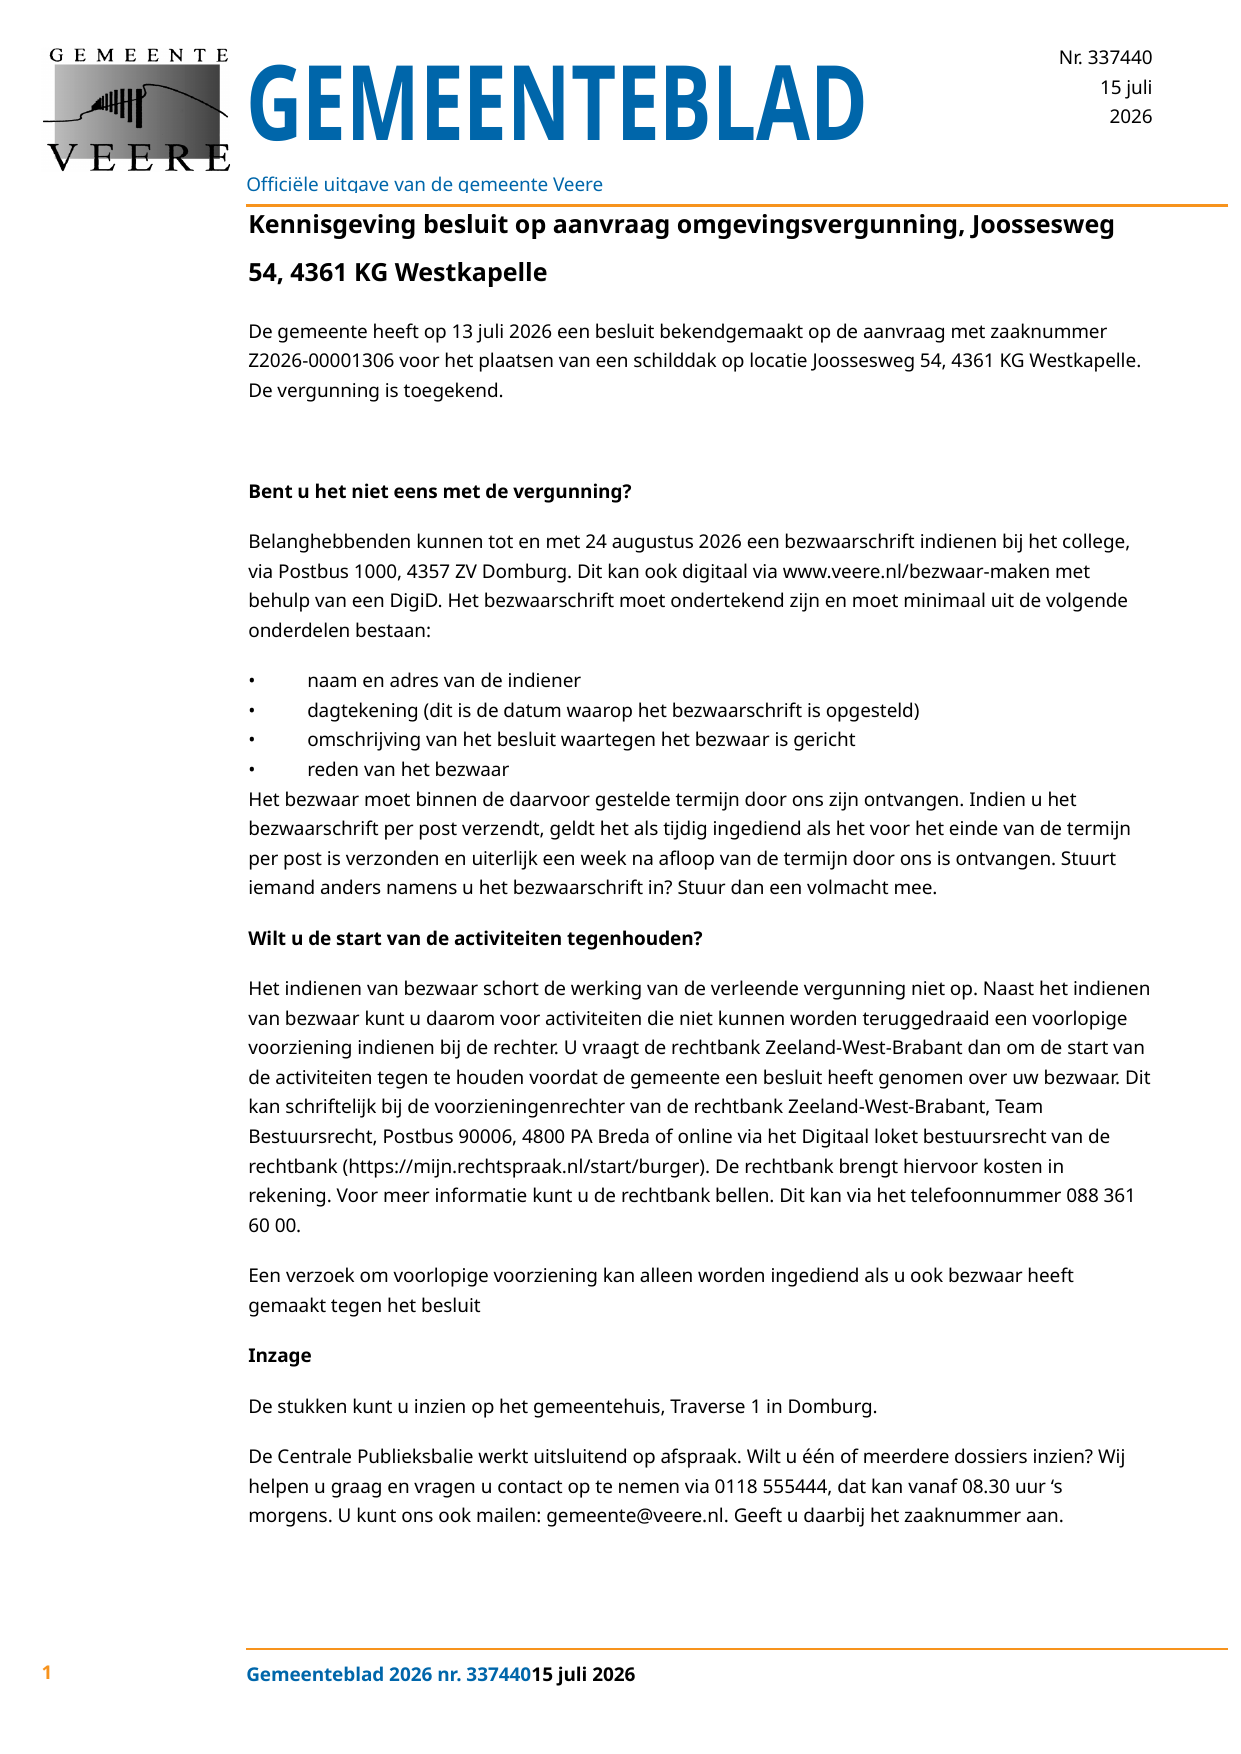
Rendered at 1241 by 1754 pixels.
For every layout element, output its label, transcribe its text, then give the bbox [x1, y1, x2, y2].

text Bent u het niet eens met de vergunning? [248, 478, 1152, 504]
list omschrijving van het besluit waartegen het bezwaar is gericht [248, 727, 1152, 752]
picture [41, 47, 231, 172]
text Belanghebbenden kunnen tot en met 24 augustus 2026 een bezwaarschrift indienen bij het college, via Postbus 1000, 4357 ZV Domburg. Dit kan ook digitaal via www.veere.nl/bezwaar-maken met behulp van een DigiD. Het bezwaarschrift moet ondertekend zijn en moet minimaal uit de volgende onderdelen bestaan: [248, 528, 1152, 643]
list reden van het bezwaar [248, 756, 1152, 782]
text Wilt u de start van de activiteiten tegenhouden? [248, 925, 1152, 951]
text De stukken kunt u inzien op het gemeentehuis, Traverse 1 in Domburg. [248, 1393, 1152, 1419]
text Het bezwaar moet binnen de daarvoor gestelde termijn door ons zijn ontvangen. Indien u het bezwaarschrift per post verzendt, geldt het als tijdig ingediend als het voor het einde van de termijn per post is verzonden en uiterlijk een week na afloop van de termijn door ons is ontvangen. Stuurt iemand anders namens u het bezwaarschrift in? Stuur dan een volmacht mee. [248, 786, 1152, 900]
text Een verzoek om voorlopige voorziening kan alleen worden ingediend als u ook bezwaar heeft gemaakt tegen het besluit [248, 1262, 1152, 1318]
list dagtekening (dit is de datum waarop het bezwaarschrift is opgesteld) [248, 697, 1152, 723]
list naam en adres van de indiener [248, 667, 1152, 693]
text Inzage [248, 1342, 1152, 1368]
text Kennisgeving besluit op aanvraag omgevingsvergunning, Joossesweg 54, 4361 KG Westkapelle [248, 207, 1152, 288]
text De Centrale Publieksbalie werkt uitsluitend op afspraak. Wilt u één of meerdere dossiers inzien? Wij helpen u graag en vragen u contact op te nemen via 0118 555444, dat kan vanaf 08.30 uur ‘s morgens. U kunt ons ook mailen: gemeente@veere.nl. Geeft u daarbij het zaaknummer aan. [248, 1443, 1152, 1528]
text De gemeente heeft op 13 juli 2026 een besluit bekendgemaakt op de aanvraag met zaaknummer Z2026-00001306 voor het plaatsen van een schilddak op locatie Joossesweg 54, 4361 KG Westkapelle. De vergunning is toegekend. [248, 318, 1152, 403]
text Het indienen van bezwaar schort de werking van de verleende vergunning niet op. Naast het indienen van bezwaar kunt u daarom voor activiteiten die niet kunnen worden teruggedraaid een voorlopige voorziening indienen bij de rechter. U vraagt de rechtbank Zeeland-West-Brabant dan om de start van de activiteiten tegen te houden voordat de gemeente een besluit heeft genomen over uw bezwaar. Dit kan schriftelijk bij de voorzieningenrechter van de rechtbank Zeeland-West-Brabant, Team Bestuursrecht, Postbus 90006, 4800 PA Breda of online via het Digitaal loket bestuursrecht van de rechtbank (https://mijn.rechtspraak.nl/start/burger). De rechtbank brengt hiervoor kosten in rekening. Voor meer informatie kunt u de rechtbank bellen. Dit kan via het telefoonnummer 088 361 60 00. [248, 975, 1152, 1238]
